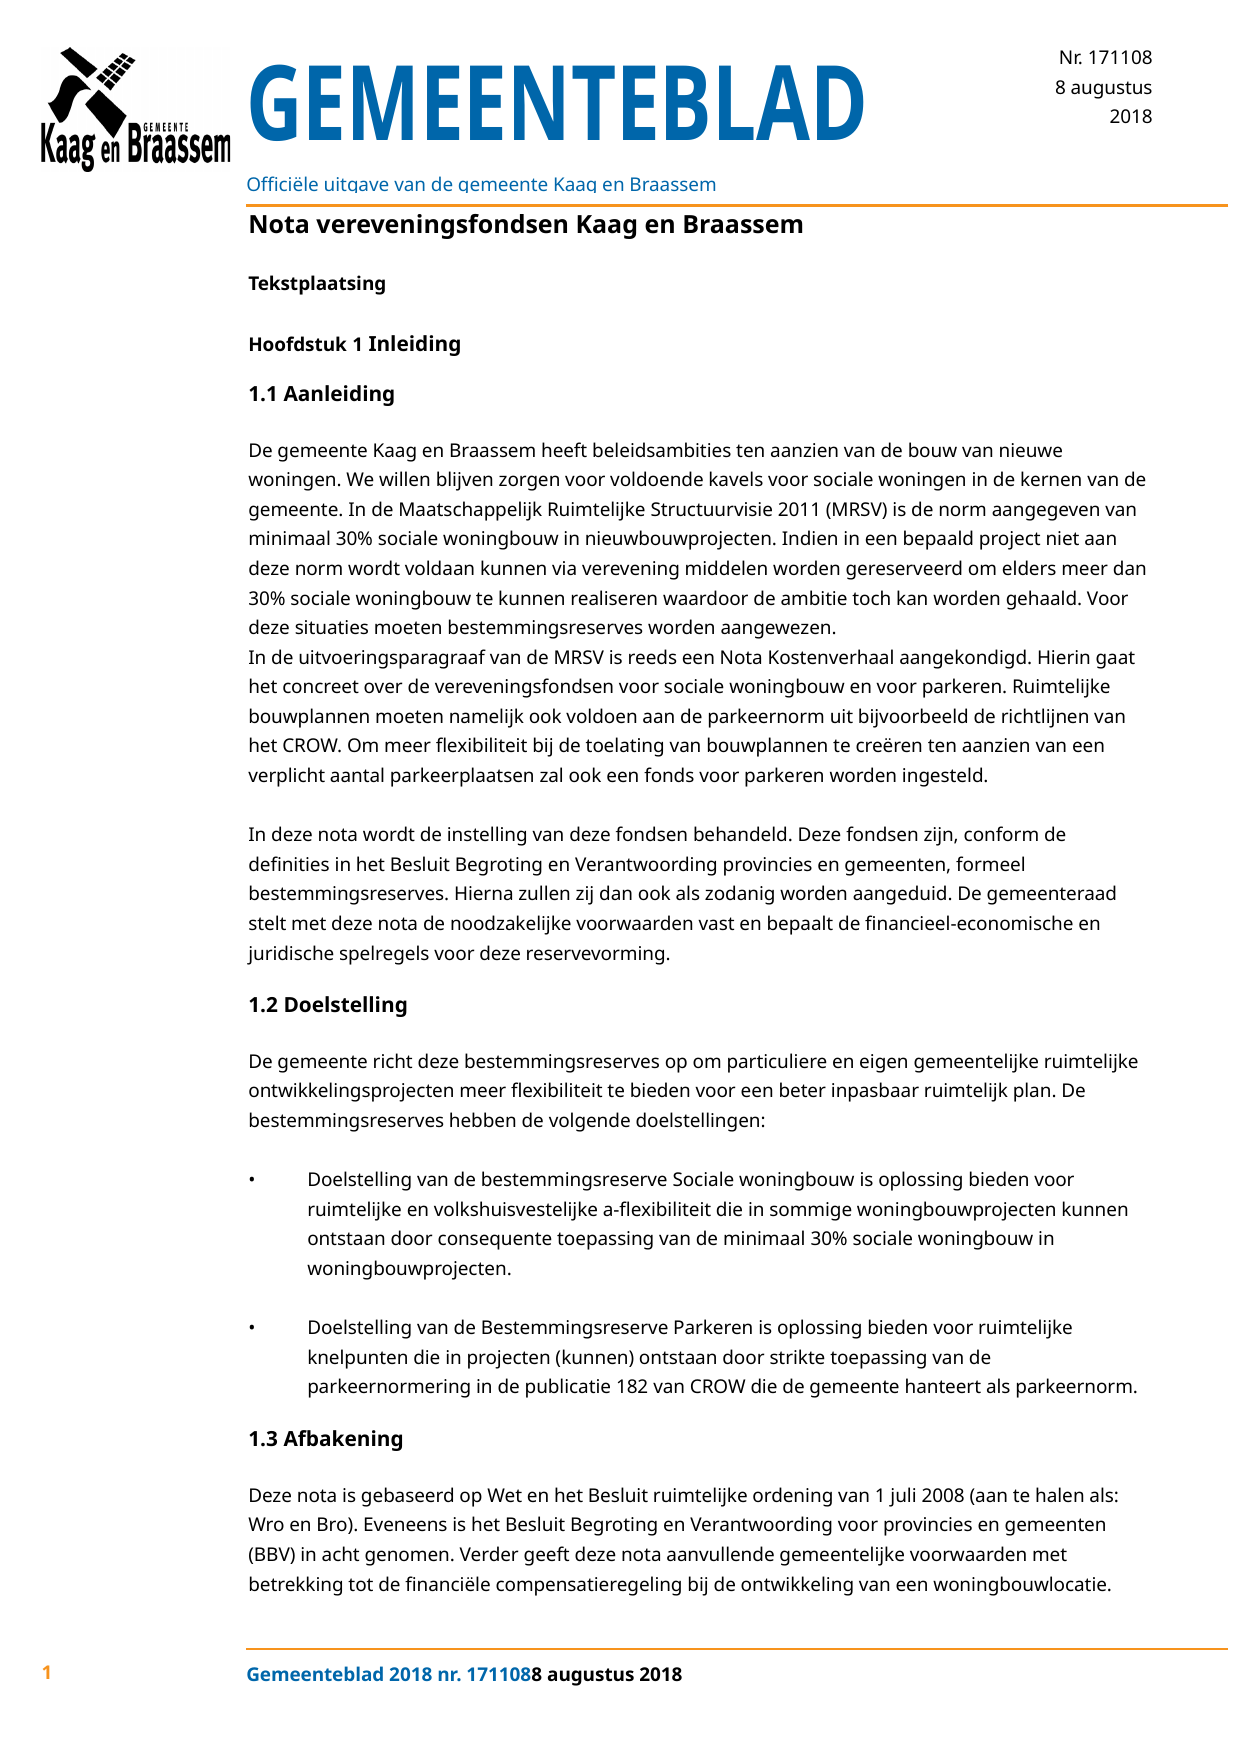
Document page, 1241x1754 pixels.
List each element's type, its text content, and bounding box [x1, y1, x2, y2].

text De gemeente richt deze bestemmingsreserves op om particuliere en eigen gemeentelijke ruimtelijke ontwikkelingsprojecten meer flexibiliteit te bieden voor een beter inpasbaar ruimtelijk plan. De bestemmingsreserves hebben de volgende doelstellingen: [248, 1048, 1152, 1133]
text Hoofdstuk 1 Inleiding [248, 329, 1152, 358]
text Tekstplaatsing [248, 270, 1152, 296]
text In deze nota wordt de instelling van deze fondsen behandeld. Deze fondsen zijn, conform de definities in het Besluit Begroting en Verantwoording provincies en gemeenten, formeel bestemmingsreserves. Hierna zullen zij dan ook als zodanig worden aangeduid. De gemeenteraad stelt met deze nota de noodzakelijke voorwaarden vast en bepaalt de financieel-economische en juridische spelregels voor deze reservevorming. [248, 821, 1152, 965]
list Doelstelling van de bestemmingsreserve Sociale woningbouw is oplossing bieden voor ruimtelijke en volkshuisvestelijke a-flexibiliteit die in sommige woningbouwprojecten kunnen ontstaan door consequente toepassing van de minimaal 30% sociale woningbouw in woningbouwprojecten. [248, 1166, 1152, 1281]
text 1.1 Aanleiding [248, 379, 1152, 407]
text 1.3 Afbakening [248, 1424, 1152, 1452]
text De gemeente Kaag en Braassem heeft beleidsambities ten aanzien van de bouw van nieuwe woningen. We willen blijven zorgen voor voldoende kavels voor sociale woningen in de kernen van de gemeente. In de Maatschappelijk Ruimtelijke Structuurvisie 2011 (MRSV) is de norm aangegeven van minimaal 30% sociale woningbouw in nieuwbouwprojecten. Indien in een bepaald project niet aan deze norm wordt voldaan kunnen via verevening middelen worden gereserveerd om elders meer dan 30% sociale woningbouw te kunnen realiseren waardoor de ambitie toch kan worden gehaald. Voor deze situaties moeten bestemmingsreserves worden aangewezen. [248, 437, 1152, 640]
text Deze nota is gebaseerd op Wet en het Besluit ruimtelijke ordening van 1 juli 2008 (aan te halen als: Wro en Bro). Eveneens is het Besluit Begroting en Verantwoording voor provincies en gemeenten (BBV) in acht genomen. Verder geeft deze nota aanvullende gemeentelijke voorwaarden met betrekking tot de financiële compensatieregeling bij de ontwikkeling van een woningbouwlocatie. [248, 1482, 1152, 1596]
list Doelstelling van de Bestemmingsreserve Parkeren is oplossing bieden voor ruimtelijke knelpunten die in projecten (kunnen) ontstaan door strikte toepassing van de parkeernormering in de publicatie 182 van CROW die de gemeente hanteert als parkeernorm. [248, 1314, 1152, 1399]
picture [41, 47, 231, 172]
text In de uitvoeringsparagraaf van de MRSV is reeds een Nota Kostenverhaal aangekondigd. Hierin gaat het concreet over de vereveningsfondsen voor sociale woningbouw en voor parkeren. Ruimtelijke bouwplannen moeten namelijk ook voldoen aan de parkeernorm uit bijvoorbeeld de richtlijnen van het CROW. Om meer flexibiliteit bij de toelating van bouwplannen te creëren ten aanzien van een verplicht aantal parkeerplaatsen zal ook een fonds voor parkeren worden ingesteld. [248, 644, 1152, 788]
text Nota vereveningsfondsen Kaag en Braassem [248, 207, 1152, 241]
text 1.2 Doelstelling [248, 990, 1152, 1018]
